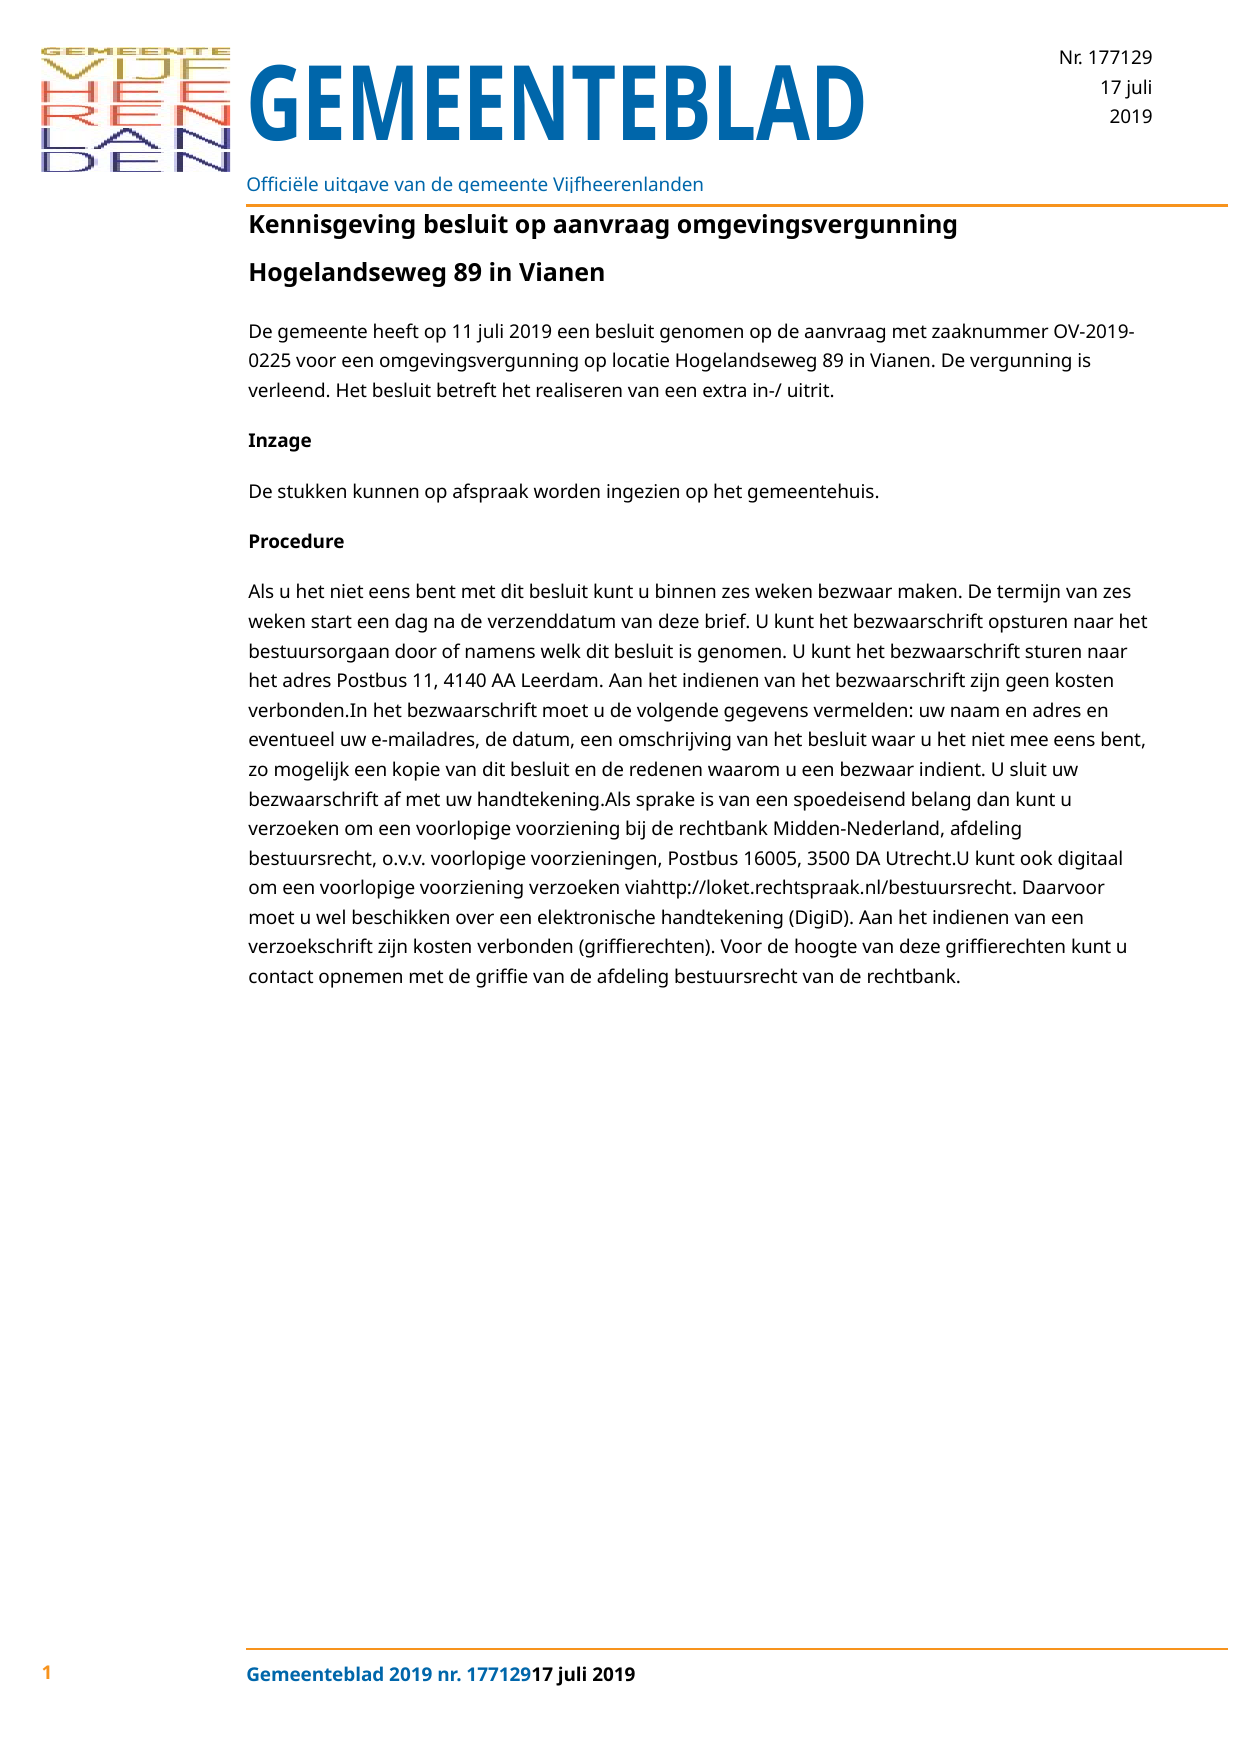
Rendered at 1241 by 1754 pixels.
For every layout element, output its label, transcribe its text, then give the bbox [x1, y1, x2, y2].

picture [41, 47, 231, 172]
text De gemeente heeft op 11 juli 2019 een besluit genomen op de aanvraag met zaaknummer OV-2019-0225 voor een omgevingsvergunning op locatie Hogelandseweg 89 in Vianen. De vergunning is verleend. Het besluit betreft het realiseren van een extra in-/ uitrit. [248, 318, 1152, 403]
text Kennisgeving besluit op aanvraag omgevingsvergunning Hogelandseweg 89 in Vianen [248, 207, 1152, 288]
text De stukken kunnen op afspraak worden ingezien op het gemeentehuis. [248, 478, 1152, 504]
text Als u het niet eens bent met dit besluit kunt u binnen zes weken bezwaar maken. De termijn van zes weken start een dag na de verzenddatum van deze brief. U kunt het bezwaarschrift opsturen naar het bestuursorgaan door of namens welk dit besluit is genomen. U kunt het bezwaarschrift sturen naar het adres Postbus 11, 4140 AA Leerdam. Aan het indienen van het bezwaarschrift zijn geen kosten verbonden.In het bezwaarschrift moet u de volgende gegevens vermelden: uw naam en adres en eventueel uw e-mailadres, de datum, een omschrijving van het besluit waar u het niet mee eens bent, zo mogelijk een kopie van dit besluit en de redenen waarom u een bezwaar indient. U sluit uw bezwaarschrift af met uw handtekening.Als sprake is van een spoedeisend belang dan kunt u verzoeken om een voorlopige voorziening bij de rechtbank Midden-Nederland, afdeling bestuursrecht, o.v.v. voorlopige voorzieningen, Postbus 16005, 3500 DA Utrecht.U kunt ook digitaal om een voorlopige voorziening verzoeken viahttp://loket.rechtspraak.nl/bestuursrecht. Daarvoor moet u wel beschikken over een elektronische handtekening (DigiD). Aan het indienen van een verzoekschrift zijn kosten verbonden (griffierechten). Voor de hoogte van deze griffierechten kunt u contact opnemen met de griffie van de afdeling bestuursrecht van de rechtbank. [248, 579, 1152, 989]
text Procedure [248, 528, 1152, 554]
text Inzage [248, 427, 1152, 453]
